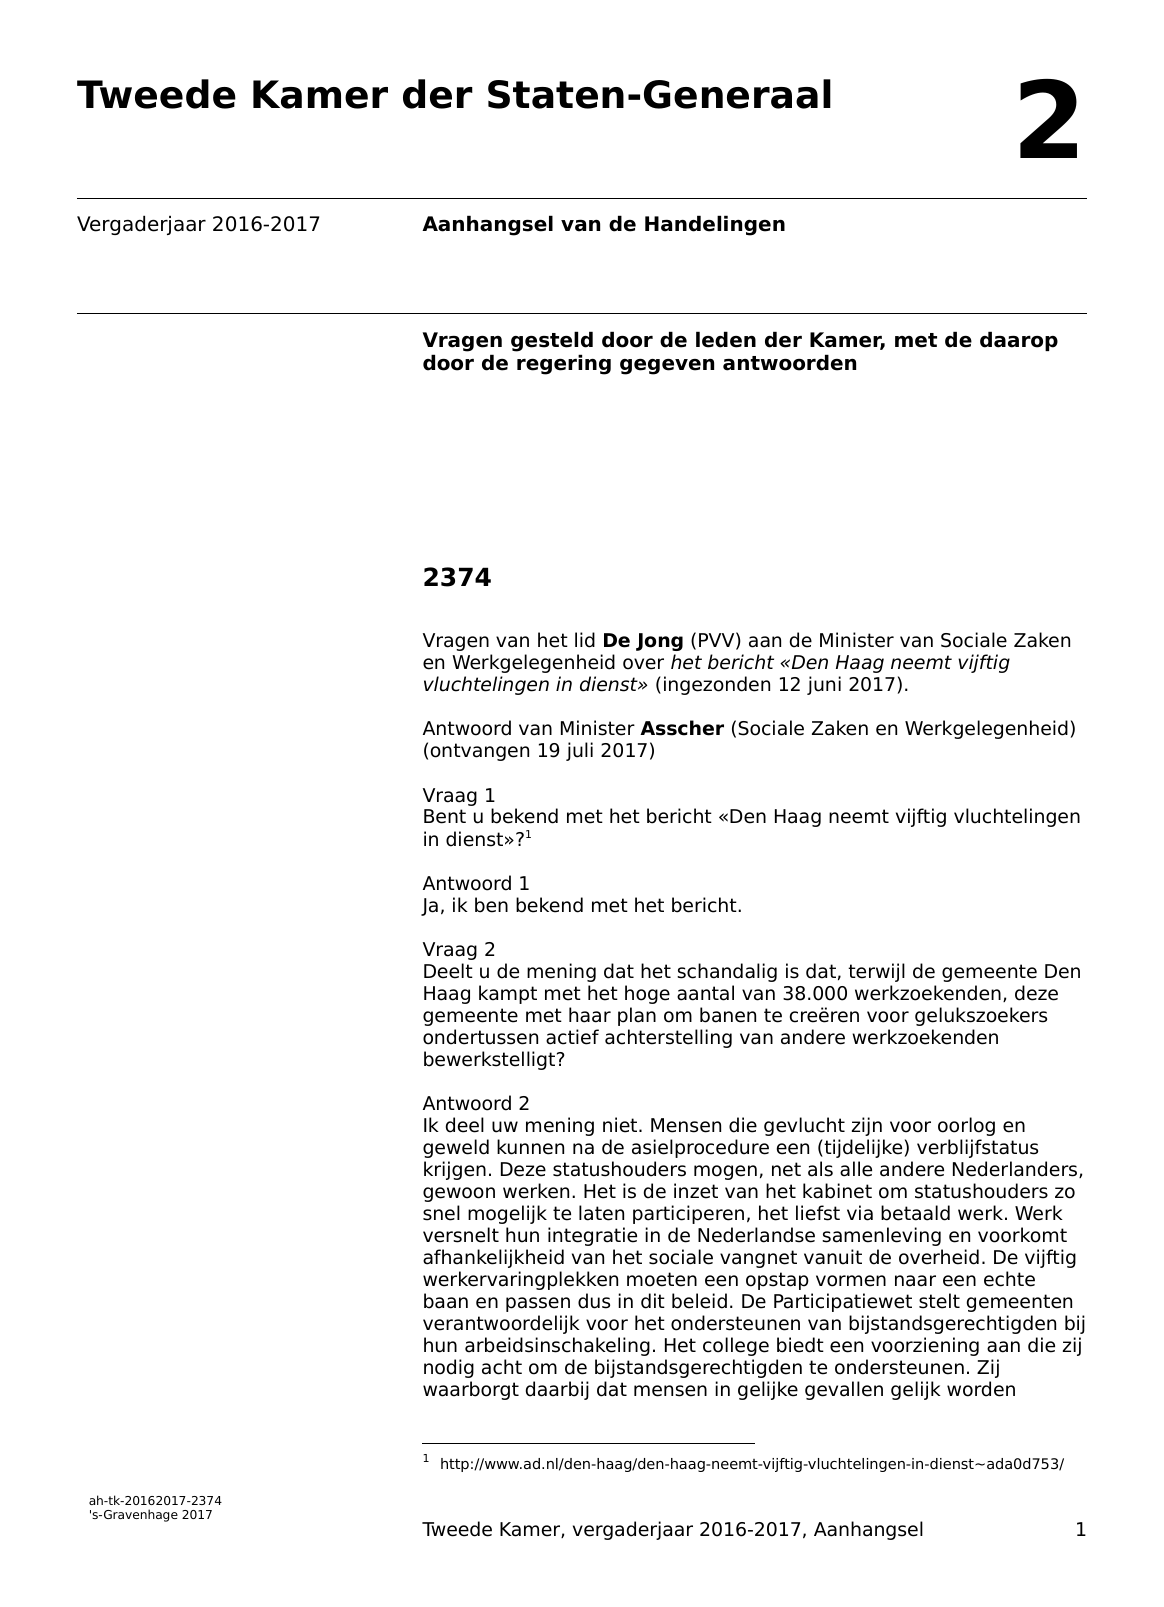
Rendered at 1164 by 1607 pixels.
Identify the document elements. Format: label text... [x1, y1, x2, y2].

text Antwoord 1 [422, 873, 1087, 894]
text 's-Gravenhage 2017 [88, 1508, 323, 1522]
text http://www.ad.nl/den-haag/den-haag-neemt-vijftig-vluchtelingen-in-dienst~ada0d753/ [422, 1452, 1087, 1474]
text Antwoord 2 [422, 1093, 1087, 1115]
text 2374 [422, 563, 1087, 592]
text ah-tk-20162017-2374 [88, 1494, 323, 1508]
table_cell Vragen gesteld door de leden der Kamer, met de daarop door de regering gegeven antwoorden [422, 314, 1087, 375]
text Antwoord van Minister Asscher (Sociale Zaken en Werkgelegenheid) (ontvangen 19 juli 2017) [422, 718, 1087, 762]
text Vragen van het lid De Jong (PVV) aan de Minister van Sociale Zaken en Werkgelegenheid over het bericht «Den Haag neemt vijftig vluchtelingen in dienst» (ingezonden 12 juni 2017). [422, 630, 1087, 696]
text Vraag 1 [422, 784, 1087, 806]
table_header Tweede Kamer der Staten-Generaal [77, 59, 886, 198]
text Ik deel uw mening niet. Mensen die gevlucht zijn voor oorlog en geweld kunnen na de asielprocedure een (tijdelijke) verblijfstatus krijgen. Deze statushouders mogen, net als alle andere Nederlanders, gewoon werken. Het is de inzet van het kabinet om statushouders zo snel mogelijk te laten participeren, het liefst via betaald werk. Werk versnelt hun integratie in de Nederlandse samenleving en voorkomt afhankelijkheid van het sociale vangnet vanuit de overheid. De vijftig werkervaringplekken moeten een opstap vormen naar een echte baan en passen dus in dit beleid. De Participatiewet stelt gemeenten verantwoordelijk voor het ondersteunen van bijstandsgerechtigden bij hun arbeidsinschakeling. Het college biedt een voorziening aan die zij nodig acht om de bijstandsgerechtigden te ondersteunen. Zij waarborgt daarbij dat mensen in gelijke gevallen gelijk worden [422, 1115, 1087, 1401]
text Ja, ik ben bekend met het bericht. [422, 894, 1087, 917]
table_cell Vergaderjaar 2016-2017 [77, 199, 422, 313]
table_cell Aanhangsel van de Handelingen [422, 199, 1087, 313]
table_header 2 [886, 59, 1087, 198]
text Vraag 2 [422, 939, 1087, 961]
table_cell [77, 314, 422, 375]
text Bent u bekend met het bericht «Den Haag neemt vijftig vluchtelingen in dienst»? [422, 806, 1087, 850]
text Deelt u de mening dat het schandalig is dat, terwijl de gemeente Den Haag kampt met het hoge aantal van 38.000 werkzoekenden, deze gemeente met haar plan om banen te creëren voor gelukszoekers ondertussen actief achterstelling van andere werkzoekenden bewerkstelligt? [422, 961, 1087, 1071]
